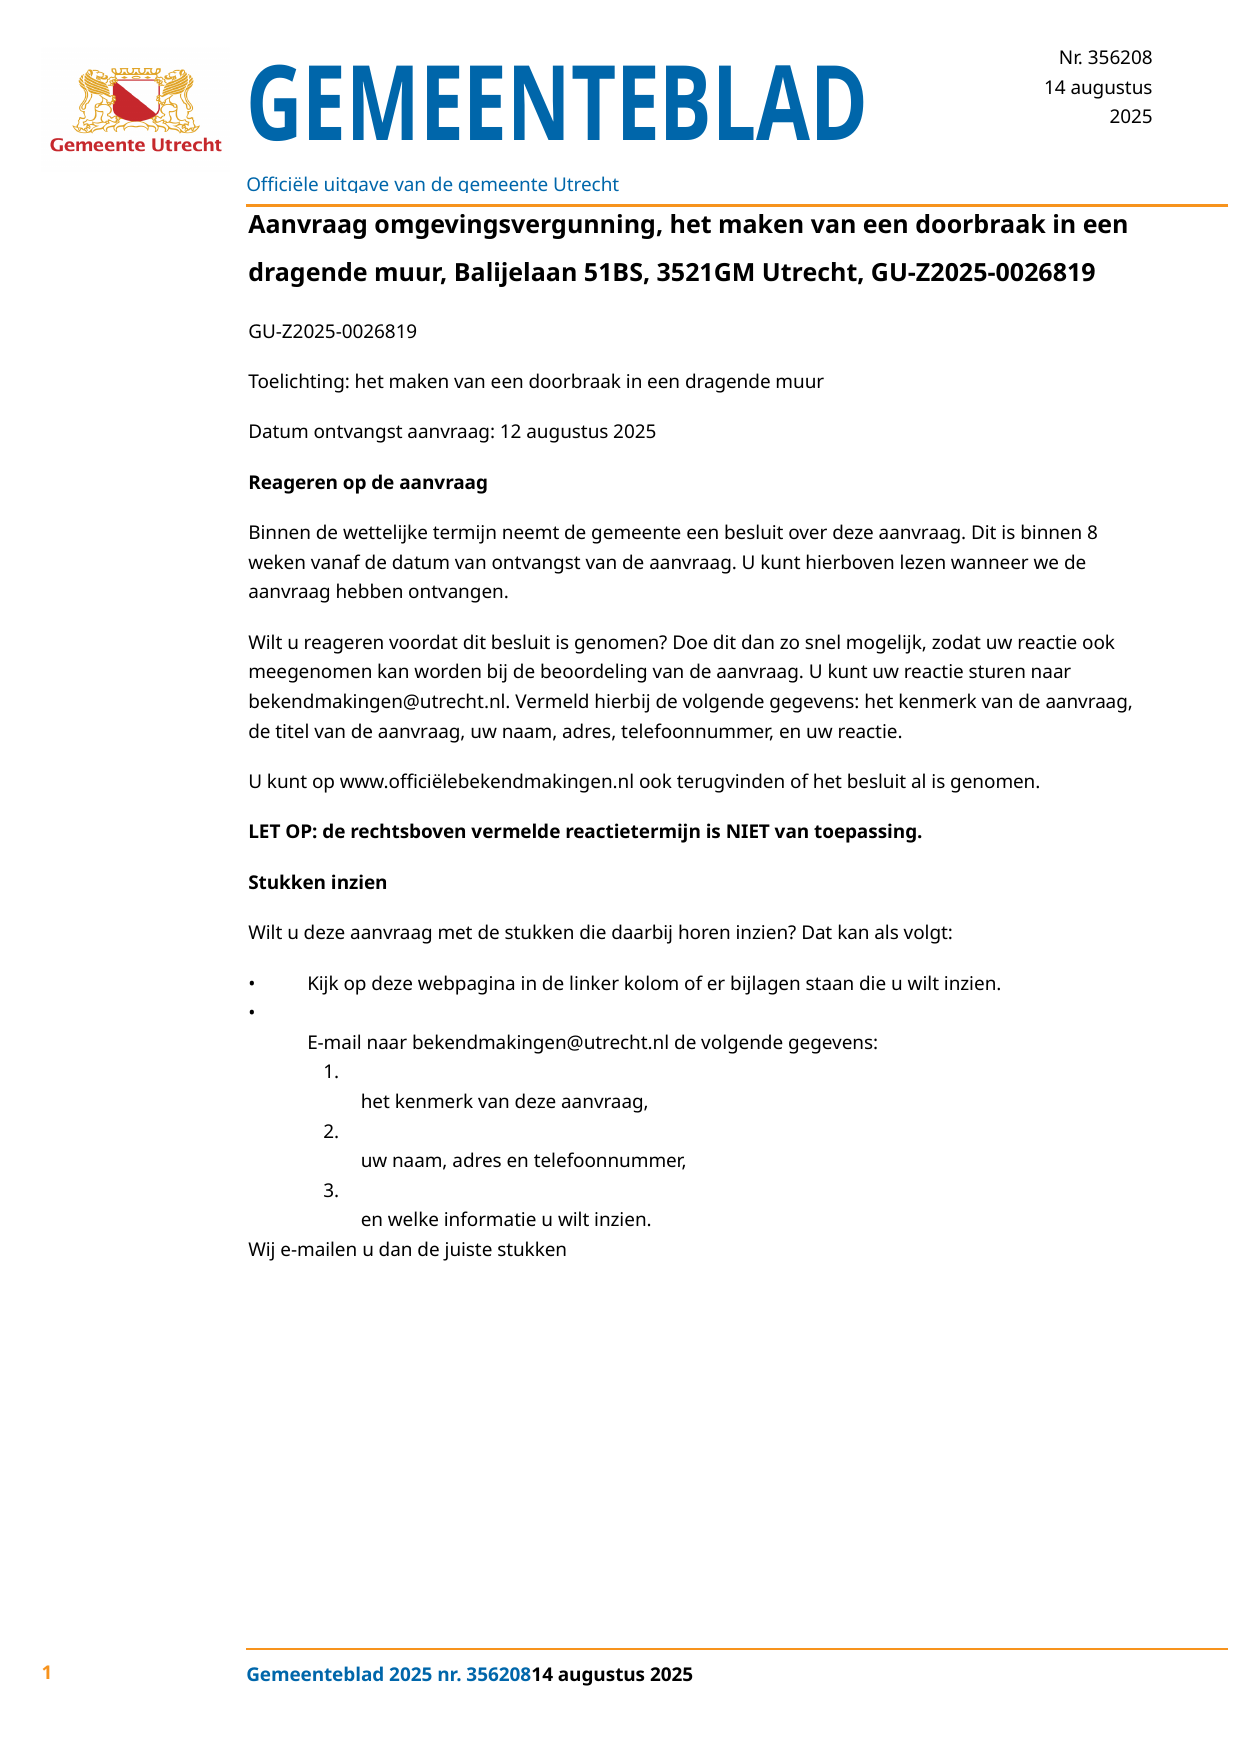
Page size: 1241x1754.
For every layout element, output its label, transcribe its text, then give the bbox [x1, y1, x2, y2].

list uw naam, adres en telefoonnummer, [323, 1147, 1152, 1173]
list het kenmerk van deze aanvraag, [323, 1088, 1152, 1114]
text Datum ontvangst aanvraag: 12 augustus 2025 [248, 419, 1152, 444]
list en welke informatie u wilt inzien. [323, 1207, 1152, 1232]
text Wilt u deze aanvraag met de stukken die daarbij horen inzien? Dat kan als volgt: [248, 919, 1152, 945]
text Aanvraag omgevingsvergunning, het maken van een doorbraak in een dragende muur, Balijelaan 51BS, 3521GM Utrecht, GU-Z2025-0026819 [248, 207, 1152, 288]
text Wilt u reageren voordat dit besluit is genomen? Doe dit dan zo snel mogelijk, zodat uw reactie ook meegenomen kan worden bij de beoordeling van de aanvraag. U kunt uw reactie sturen naar bekendmakingen@utrecht.nl. Vermeld hierbij de volgende gegevens: het kenmerk van de aanvraag, de titel van de aanvraag, uw naam, adres, telefoonnummer, en uw reactie. [248, 629, 1152, 744]
picture [41, 47, 231, 172]
text Toelichting: het maken van een doorbraak in een dragende muur [248, 368, 1152, 394]
text LET OP: de rechtsboven vermelde reactietermijn is NIET van toepassing. [248, 819, 1152, 844]
text Stukken inzien [248, 869, 1152, 895]
list E-mail naar bekendmakingen@utrecht.nl de volgende gegevens: [248, 1029, 1152, 1055]
text Reageren op de aanvraag [248, 469, 1152, 495]
text Binnen de wettelijke termijn neemt de gemeente een besluit over deze aanvraag. Dit is binnen 8 weken vanaf de datum van ontvangst van de aanvraag. U kunt hierboven lezen wanneer we de aanvraag hebben ontvangen. [248, 519, 1152, 604]
text U kunt op www.officiëlebekendmakingen.nl ook terugvinden of het besluit al is genomen. [248, 768, 1152, 794]
text GU-Z2025-0026819 [248, 318, 1152, 344]
text Wij e-mailen u dan de juiste stukken [248, 1236, 1152, 1262]
list Kijk op deze webpagina in de linker kolom of er bijlagen staan die u wilt inzien. [248, 970, 1152, 996]
